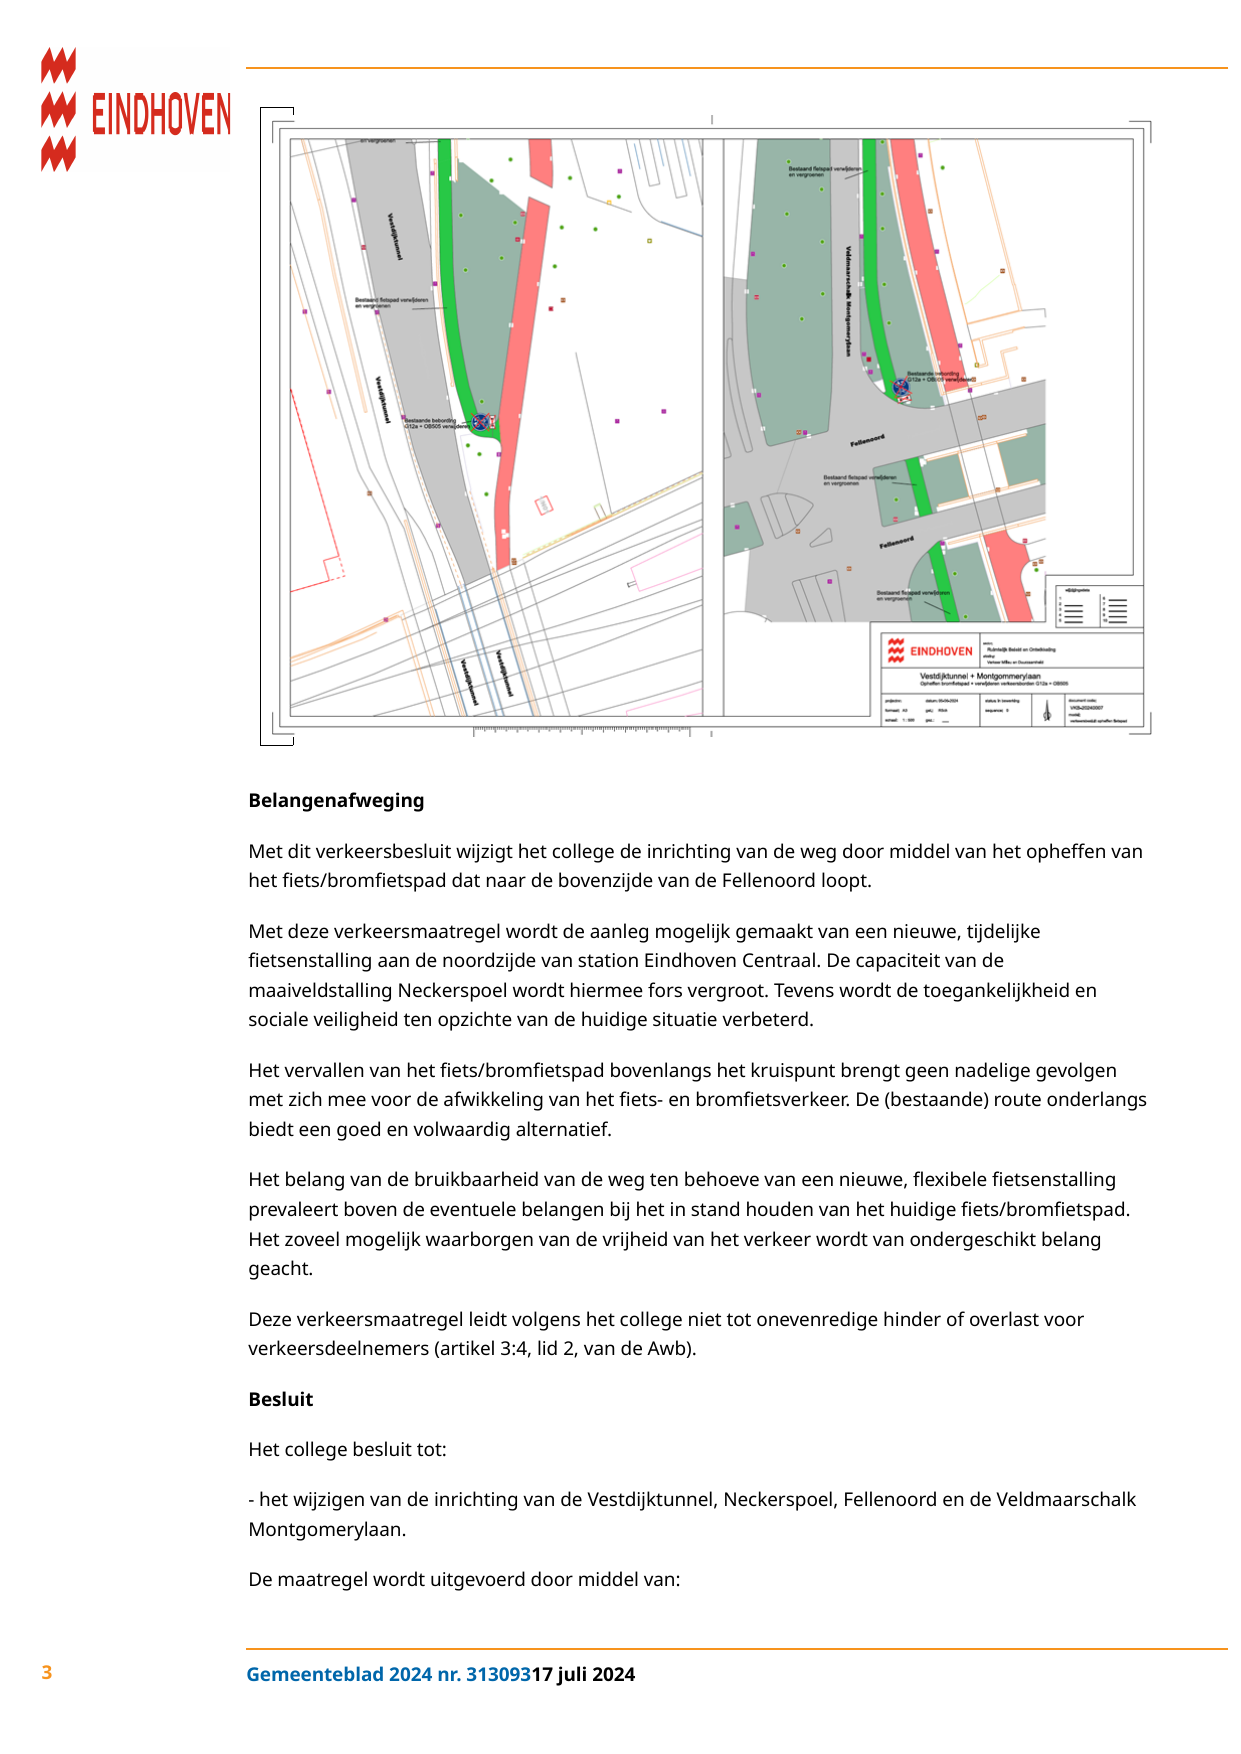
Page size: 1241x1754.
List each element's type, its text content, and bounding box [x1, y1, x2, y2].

text Deze verkeersmaatregel leidt volgens het college niet tot onevenredige hinder of overlast voor verkeersdeelnemers (artikel 3:4, lid 2, van de Awb). [248, 1306, 1152, 1361]
picture [41, 47, 231, 172]
text Met dit verkeersbesluit wijzigt het college de inrichting van de weg door middel van het opheffen van het fiets/bromfietspad dat naar de bovenzijde van de Fellenoord loopt. [248, 838, 1152, 893]
text Met deze verkeersmaatregel wordt de aanleg mogelijk gemaakt van een nieuwe, tijdelijke fietsenstalling aan de noordzijde van station Eindhoven Centraal. De capaciteit van de maaiveldstalling Neckerspoel wordt hiermee fors vergroot. Tevens wordt de toegankelijkheid en sociale veiligheid ten opzichte van de huidige situatie verbeterd. [248, 918, 1152, 1032]
text Het college besluit tot: [248, 1436, 1152, 1462]
text - het wijzigen van de inrichting van de Vestdijktunnel, Neckerspoel, Fellenoord en de Veldmaarschalk Montgomerylaan. [248, 1487, 1152, 1542]
picture [268, 115, 1155, 737]
text Belangenafweging [248, 787, 1152, 813]
text Het belang van de bruikbaarheid van de weg ten behoeve van een nieuwe, flexibele fietsenstalling prevaleert boven de eventuele belangen bij het in stand houden van het huidige fiets/bromfietspad. Het zoveel mogelijk waarborgen van de vrijheid van het verkeer wordt van ondergeschikt belang geacht. [248, 1167, 1152, 1281]
text De maatregel wordt uitgevoerd door middel van: [248, 1567, 1152, 1592]
text Besluit [248, 1386, 1152, 1411]
text Het vervallen van het fiets/bromfietspad bovenlangs het kruispunt brengt geen nadelige gevolgen met zich mee voor de afwikkeling van het fiets- en bromfietsverkeer. De (bestaande) route onderlangs biedt een goed en volwaardig alternatief. [248, 1057, 1152, 1142]
